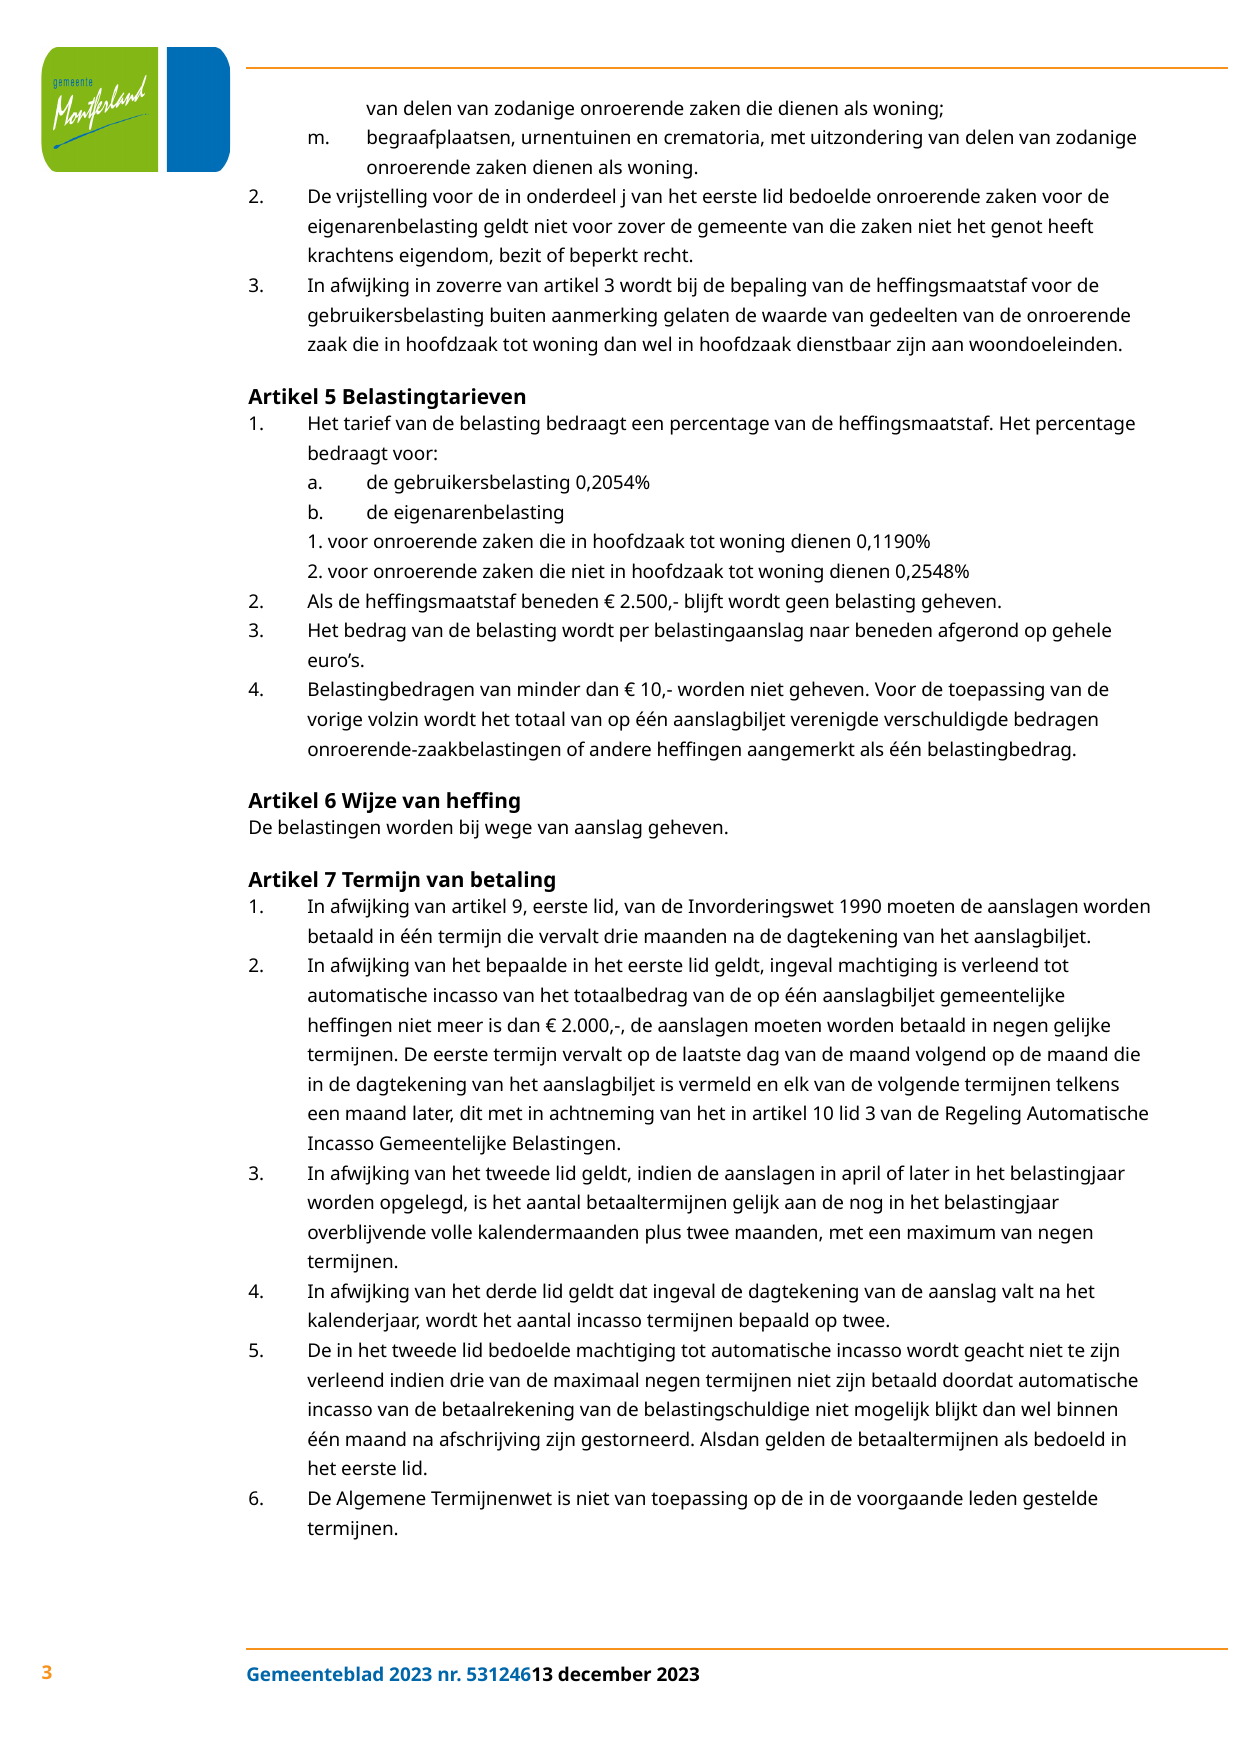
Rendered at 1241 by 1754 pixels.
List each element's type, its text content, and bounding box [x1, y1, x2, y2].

list 2. voor onroerende zaken die niet in hoofdzaak tot woning dienen 0,2548% [248, 558, 1152, 584]
list In afwijking van het bepaalde in het eerste lid geldt, ingeval machtiging is verleend tot automatische incasso van het totaalbedrag van de op één aanslagbiljet gemeentelijke heffingen niet meer is dan € 2.000,-, de aanslagen moeten worden betaald in negen gelijke termijnen. De eerste termijn vervalt op de laatste dag van de maand volgend op de maand die in de dagtekening van het aanslagbiljet is vermeld en elk van de volgende termijnen telkens een maand later, dit met in achtneming van het in artikel 10 lid 3 van de Regeling Automatische Incasso Gemeentelijke Belastingen. [248, 953, 1152, 1156]
list Belastingbedragen van minder dan € 10,- worden niet geheven. Voor de toepassing van de vorige volzin wordt het totaal van op één aanslagbiljet verenigde verschuldigde bedragen onroerende-zaakbelastingen of andere heffingen aangemerkt als één belastingbedrag. [248, 677, 1152, 761]
list In afwijking in zoverre van artikel 3 wordt bij de bepaling van de heffingsmaatstaf voor de gebruikersbelasting buiten aanmerking gelaten de waarde van gedeelten van de onroerende zaak die in hoofdzaak tot woning dan wel in hoofdzaak dienstbaar zijn aan woondoeleinden. [248, 272, 1152, 357]
list De Algemene Termijnenwet is niet van toepassing op de in de voorgaande leden gestelde termijnen. [248, 1485, 1152, 1540]
list Als de heffingsmaatstaf beneden € 2.500,- blijft wordt geen belasting geheven. [248, 588, 1152, 613]
text De belastingen worden bij wege van aanslag geheven. [248, 814, 1152, 840]
list De in het tweede lid bedoelde machtiging tot automatische incasso wordt geacht niet te zijn verleend indien drie van de maximaal negen termijnen niet zijn betaald doordat automatische incasso van de betaalrekening van de belastingschuldige niet mogelijk blijkt dan wel binnen één maand na afschrijving zijn gestorneerd. Alsdan gelden de betaaltermijnen als bedoeld in het eerste lid. [248, 1337, 1152, 1481]
text Artikel 6 Wijze van heffing [248, 786, 1152, 814]
text Artikel 5 Belastingtarieven [248, 382, 1152, 410]
list De vrijstelling voor de in onderdeel j van het eerste lid bedoelde onroerende zaken voor de eigenarenbelasting geldt niet voor zover de gemeente van die zaken niet het genot heeft krachtens eigendom, bezit of beperkt recht. [248, 183, 1152, 268]
list In afwijking van artikel 9, eerste lid, van de Invorderingswet 1990 moeten de aanslagen worden betaald in één termijn die vervalt drie maanden na de dagtekening van het aanslagbiljet. [248, 893, 1152, 949]
list In afwijking van het derde lid geldt dat ingeval de dagtekening van de aanslag valt na het kalenderjaar, wordt het aantal incasso termijnen bepaald op twee. [248, 1278, 1152, 1333]
list Het bedrag van de belasting wordt per belastingaanslag naar beneden afgerond op gehele euro’s. [248, 617, 1152, 673]
text Artikel 7 Termijn van betaling [248, 865, 1152, 893]
list Het tarief van de belasting bedraagt een percentage van de heffingsmaatstaf. Het percentage bedraagt voor: [248, 410, 1152, 466]
list begraafplaatsen, urnentuinen en crematoria, met uitzondering van delen van zodanige onroerende zaken dienen als woning. [307, 124, 1152, 180]
list van delen van zodanige onroerende zaken die dienen als woning; [307, 95, 1152, 121]
list de eigenarenbelasting [307, 499, 1152, 525]
list de gebruikersbelasting 0,2054% [307, 469, 1152, 495]
list 1. voor onroerende zaken die in hoofdzaak tot woning dienen 0,1190% [248, 529, 1152, 554]
picture [41, 47, 231, 172]
list In afwijking van het tweede lid geldt, indien de aanslagen in april of later in het belastingjaar worden opgelegd, is het aantal betaaltermijnen gelijk aan de nog in het belastingjaar overblijvende volle kalendermaanden plus twee maanden, met een maximum van negen termijnen. [248, 1160, 1152, 1274]
